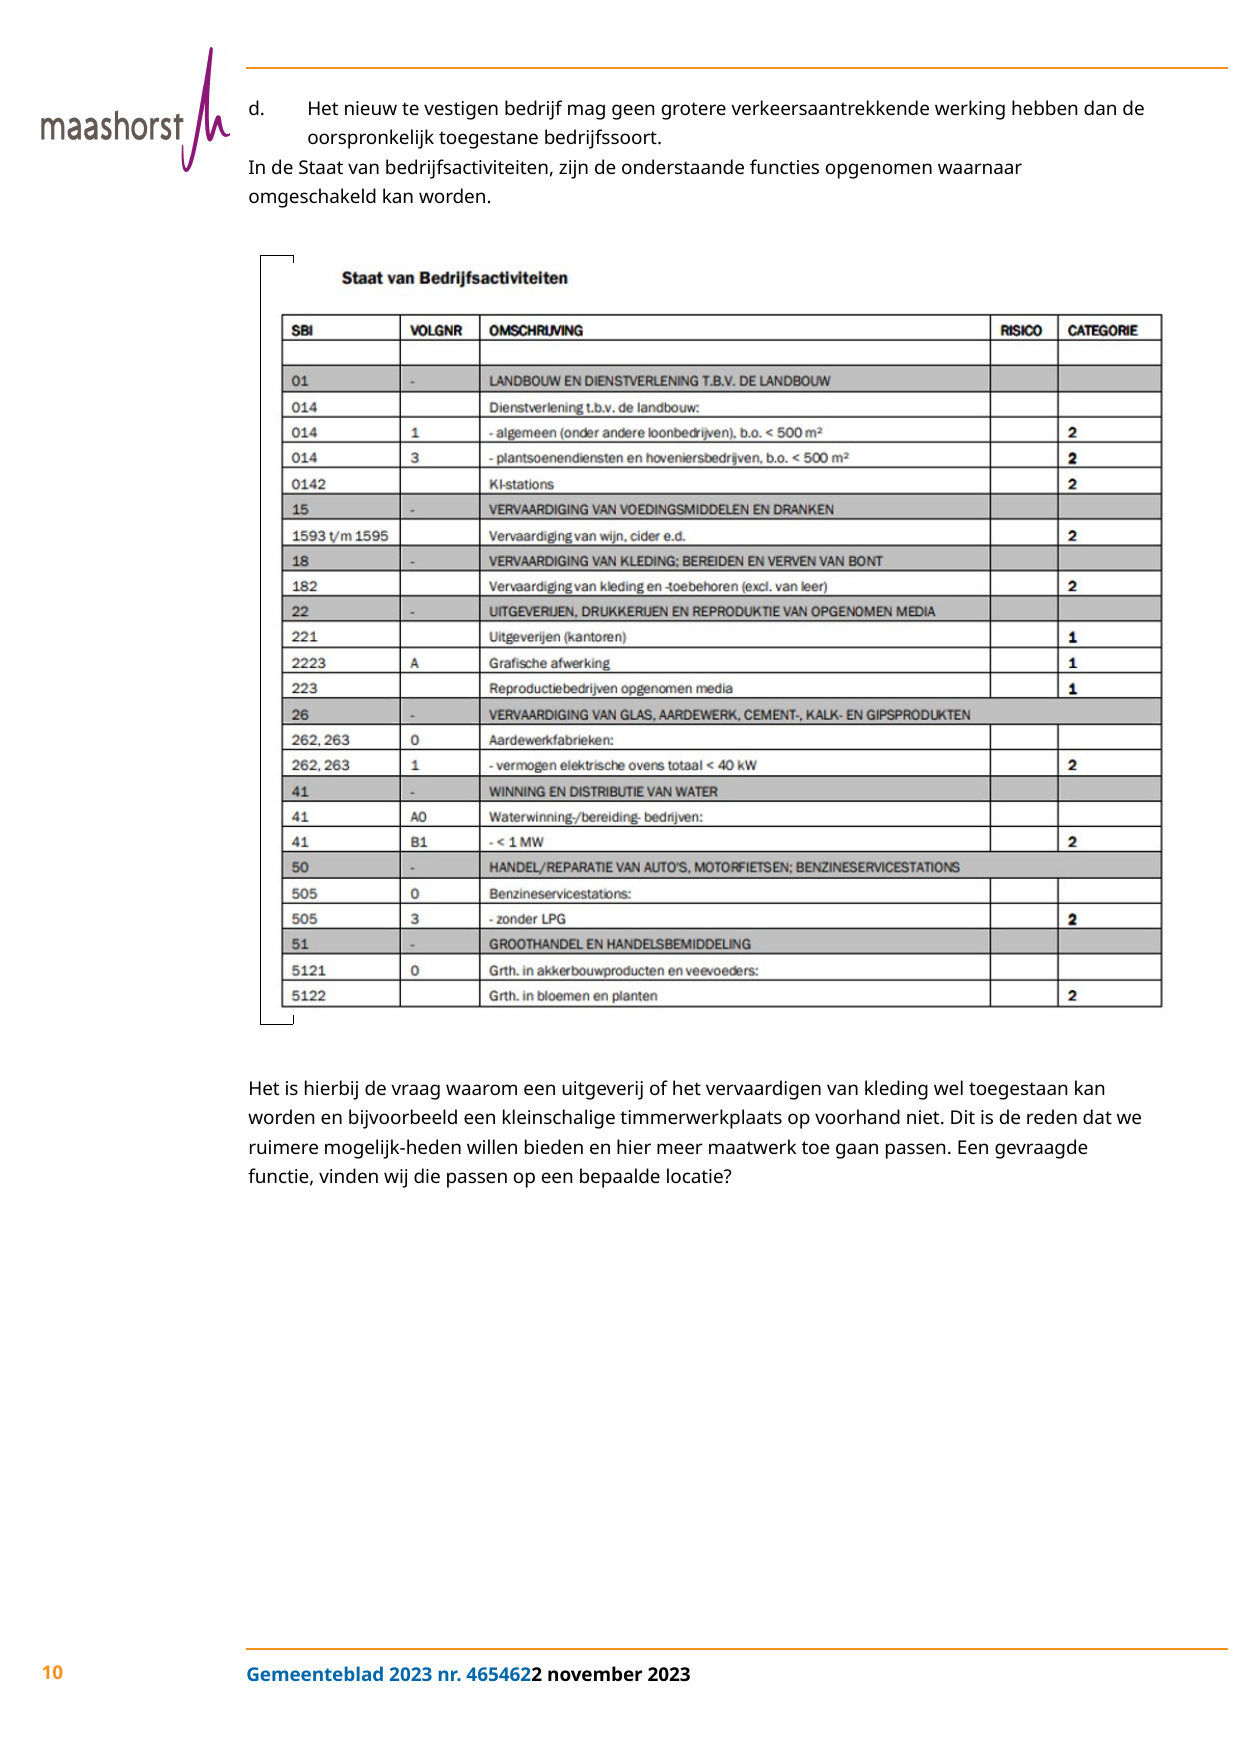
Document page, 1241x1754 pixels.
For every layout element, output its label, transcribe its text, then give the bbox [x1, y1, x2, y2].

text In de Staat van bedrijfsactiviteiten, zijn de onderstaande functies opgenomen waarnaar omgeschakeld kan worden. [248, 154, 1152, 209]
picture [41, 47, 231, 172]
picture [268, 263, 1173, 1015]
text Het is hierbij de vraag waarom een uitgeverij of het vervaardigen van kleding wel toegestaan kan worden en bijvoorbeeld een kleinschalige timmerwerkplaats op voorhand niet. Dit is de reden dat we ruimere mogelijk-heden willen bieden en hier meer maatwerk toe gaan passen. Een gevraagde functie, vinden wij die passen op een bepaalde locatie? [248, 1075, 1152, 1189]
list Het nieuw te vestigen bedrijf mag geen grotere verkeersaantrekkende werking hebben dan de oorspronkelijk toegestane bedrijfssoort. [248, 95, 1152, 150]
